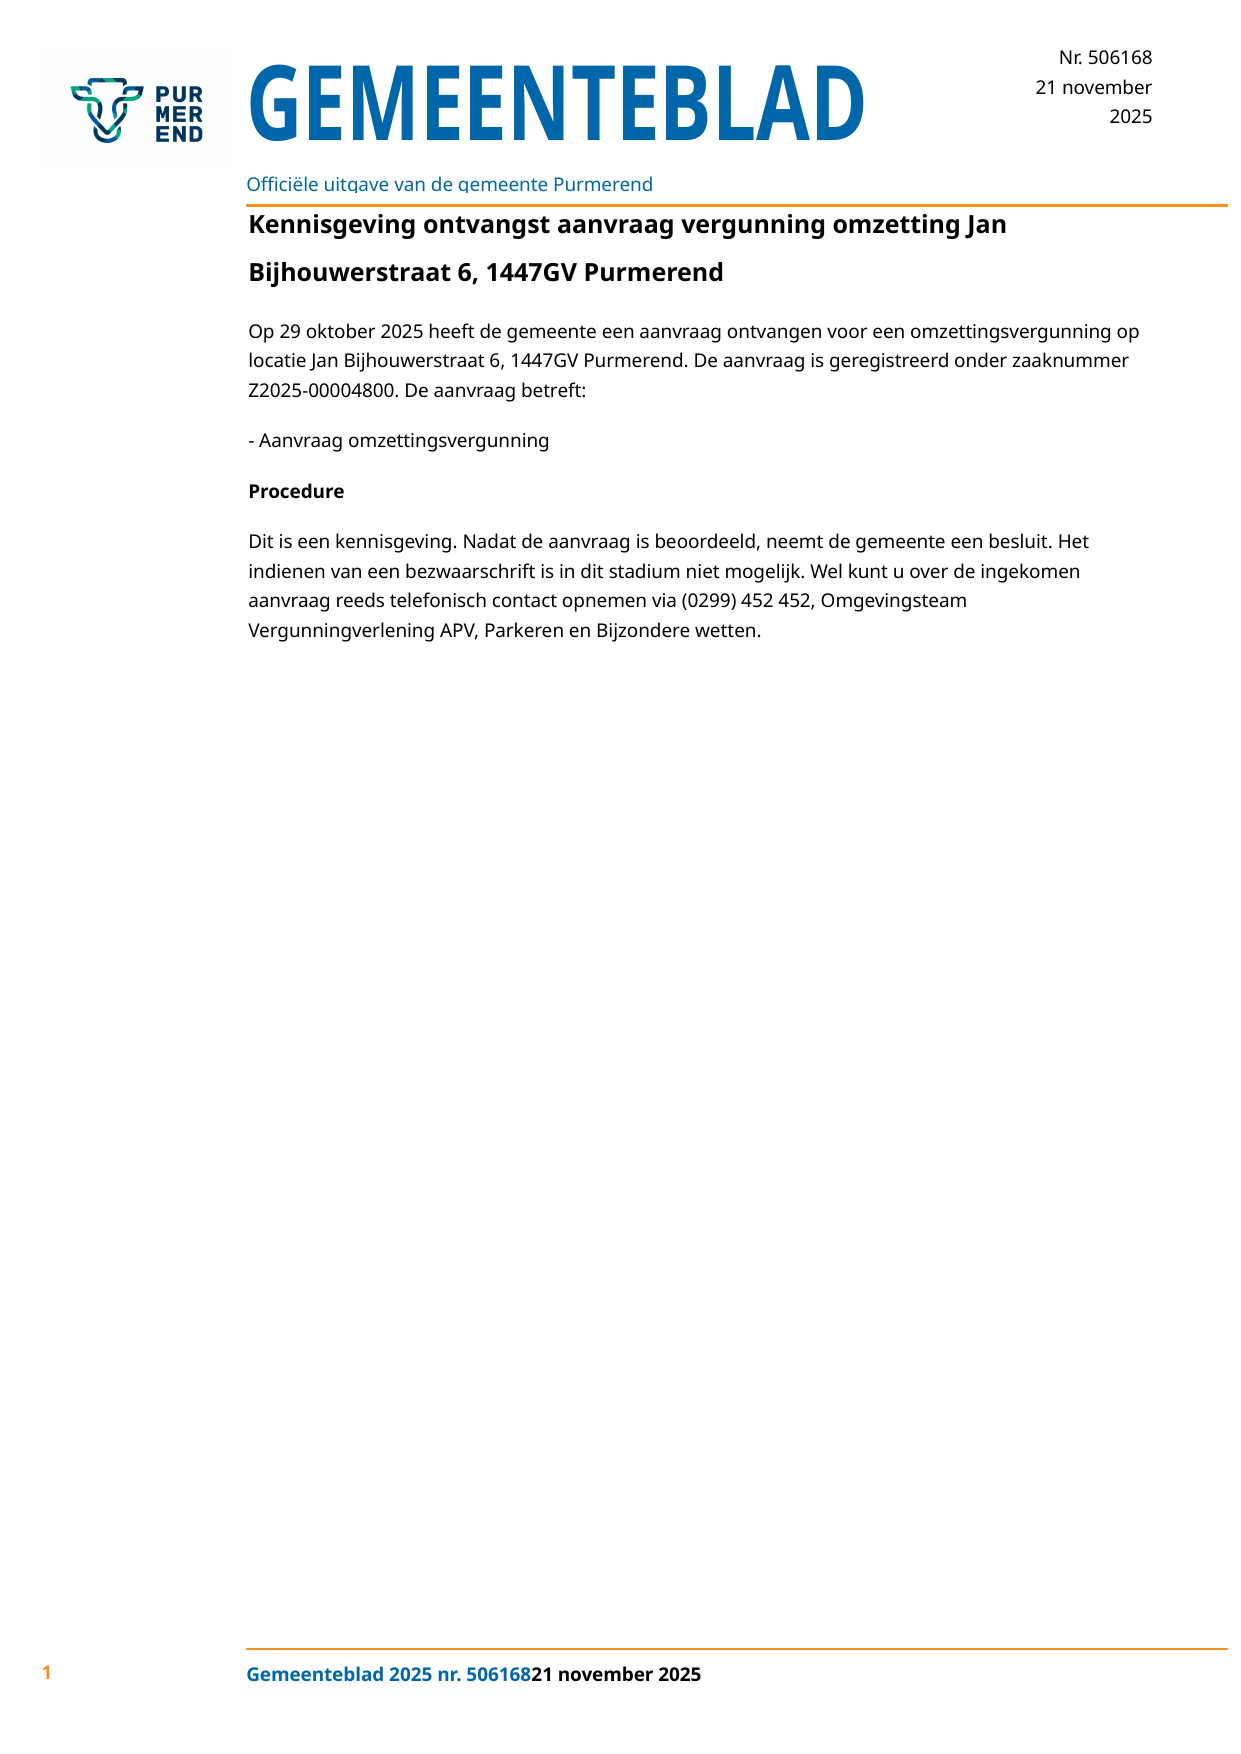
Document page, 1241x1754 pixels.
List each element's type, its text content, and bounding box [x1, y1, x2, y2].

text Dit is een kennisgeving. Nadat de aanvraag is beoordeeld, neemt de gemeente een besluit. Het indienen van een bezwaarschrift is in dit stadium niet mogelijk. Wel kunt u over de ingekomen aanvraag reeds telefonisch contact opnemen via (0299) 452 452, Omgevingsteam Vergunningverlening APV, Parkeren en Bijzondere wetten. [248, 528, 1152, 643]
text Op 29 oktober 2025 heeft de gemeente een aanvraag ontvangen voor een omzettingsvergunning op locatie Jan Bijhouwerstraat 6, 1447GV Purmerend. De aanvraag is geregistreerd onder zaaknummer Z2025-00004800. De aanvraag betreft: [248, 318, 1152, 403]
text Procedure [248, 478, 1152, 504]
text - Aanvraag omzettingsvergunning [248, 427, 1152, 453]
picture [41, 47, 231, 172]
text Kennisgeving ontvangst aanvraag vergunning omzetting Jan Bijhouwerstraat 6, 1447GV Purmerend [248, 207, 1152, 288]
